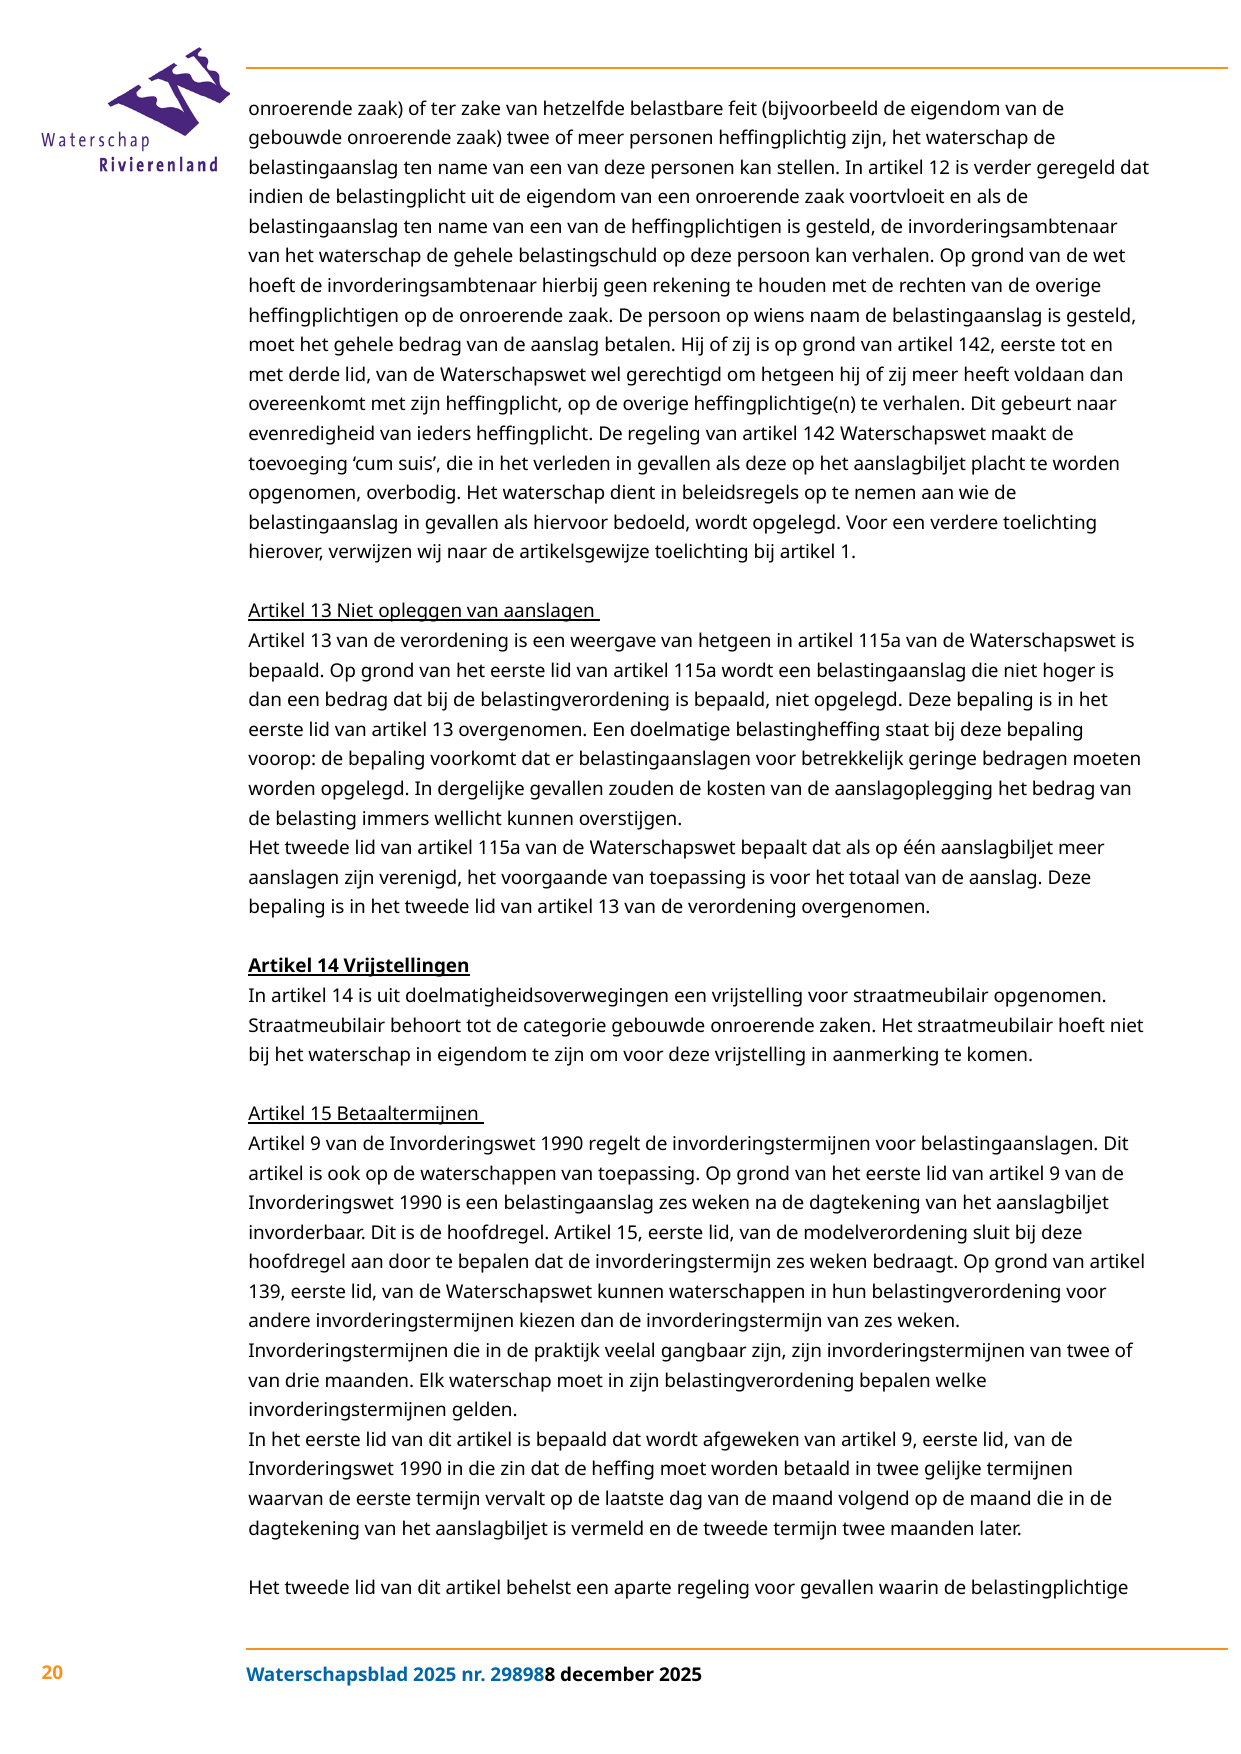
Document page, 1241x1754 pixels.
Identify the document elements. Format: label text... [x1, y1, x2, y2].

text Artikel 13 van de verordening is een weergave van hetgeen in artikel 115a van de Waterschapswet is bepaald. Op grond van het eerste lid van artikel 115a wordt een belastingaanslag die niet hoger is dan een bedrag dat bij de belastingverordening is bepaald, niet opgelegd. Deze bepaling is in het eerste lid van artikel 13 overgenomen. Een doelmatige belastingheffing staat bij deze bepaling voorop: de bepaling voorkomt dat er belastingaanslagen voor betrekkelijk geringe bedragen moeten worden opgelegd. In dergelijke gevallen zouden de kosten van de aanslagoplegging het bedrag van de belasting immers wellicht kunnen overstijgen. [248, 627, 1152, 831]
picture [41, 47, 231, 172]
text onroerende zaak) of ter zake van hetzelfde belastbare feit (bijvoorbeeld de eigendom van de gebouwde onroerende zaak) twee of meer personen heffingplichtig zijn, het waterschap de belastingaanslag ten name van een van deze personen kan stellen. In artikel 12 is verder geregeld dat indien de belastingplicht uit de eigendom van een onroerende zaak voortvloeit en als de belastingaanslag ten name van een van de heffingplichtigen is gesteld, de invorderingsambtenaar van het waterschap de gehele belastingschuld op deze persoon kan verhalen. Op grond van de wet hoeft de invorderingsambtenaar hierbij geen rekening te houden met de rechten van de overige heffingplichtigen op de onroerende zaak. De persoon op wiens naam de belastingaanslag is gesteld, moet het gehele bedrag van de aanslag betalen. Hij of zij is op grond van artikel 142, eerste tot en met derde lid, van de Waterschapswet wel gerechtigd om hetgeen hij of zij meer heeft voldaan dan overeenkomt met zijn heffingplicht, op de overige heffingplichtige(n) te verhalen. Dit gebeurt naar evenredigheid van ieders heffingplicht. De regeling van artikel 142 Waterschapswet maakt de toevoeging ‘cum suis’, die in het verleden in gevallen als deze op het aanslagbiljet placht te worden opgenomen, overbodig. Het waterschap dient in beleidsregels op te nemen aan wie de belastingaanslag in gevallen als hiervoor bedoeld, wordt opgelegd. Voor een verdere toelichting hierover, verwijzen wij naar de artikelsgewijze toelichting bij artikel 1. [248, 95, 1152, 564]
text Artikel 15 Betaaltermijnen [248, 1101, 1152, 1126]
text Artikel 14 Vrijstellingen [248, 953, 1152, 978]
text Artikel 13 Niet opleggen van aanslagen [248, 598, 1152, 623]
text In het eerste lid van dit artikel is bepaald dat wordt afgeweken van artikel 9, eerste lid, van de Invorderingswet 1990 in die zin dat de heffing moet worden betaald in twee gelijke termijnen waarvan de eerste termijn vervalt op de laatste dag van de maand volgend op de maand die in de dagtekening van het aanslagbiljet is vermeld en de tweede termijn twee maanden later. [248, 1426, 1152, 1541]
text Het tweede lid van dit artikel behelst een aparte regeling voor gevallen waarin de belastingplichtige [248, 1574, 1152, 1600]
text Het tweede lid van artikel 115a van de Waterschapswet bepaalt dat als op één aanslagbiljet meer aanslagen zijn verenigd, het voorgaande van toepassing is voor het totaal van de aanslag. Deze bepaling is in het tweede lid van artikel 13 van de verordening overgenomen. [248, 834, 1152, 919]
text Artikel 9 van de Invorderingswet 1990 regelt de invorderingstermijnen voor belastingaanslagen. Dit artikel is ook op de waterschappen van toepassing. Op grond van het eerste lid van artikel 9 van de Invorderingswet 1990 is een belastingaanslag zes weken na de dagtekening van het aanslagbiljet invorderbaar. Dit is de hoofdregel. Artikel 15, eerste lid, van de modelverordening sluit bij deze hoofdregel aan door te bepalen dat de invorderingstermijn zes weken bedraagt. Op grond van artikel 139, eerste lid, van de Waterschapswet kunnen waterschappen in hun belastingverordening voor andere invorderingstermijnen kiezen dan de invorderingstermijn van zes weken. Invorderingstermijnen die in de praktijk veelal gangbaar zijn, zijn invorderingstermijnen van twee of van drie maanden. Elk waterschap moet in zijn belastingverordening bepalen welke invorderingstermijnen gelden. [248, 1130, 1152, 1422]
text In artikel 14 is uit doelmatigheidsoverwegingen een vrijstelling voor straatmeubilair opgenomen. Straatmeubilair behoort tot de categorie gebouwde onroerende zaken. Het straatmeubilair hoeft niet bij het waterschap in eigendom te zijn om voor deze vrijstelling in aanmerking te komen. [248, 982, 1152, 1067]
